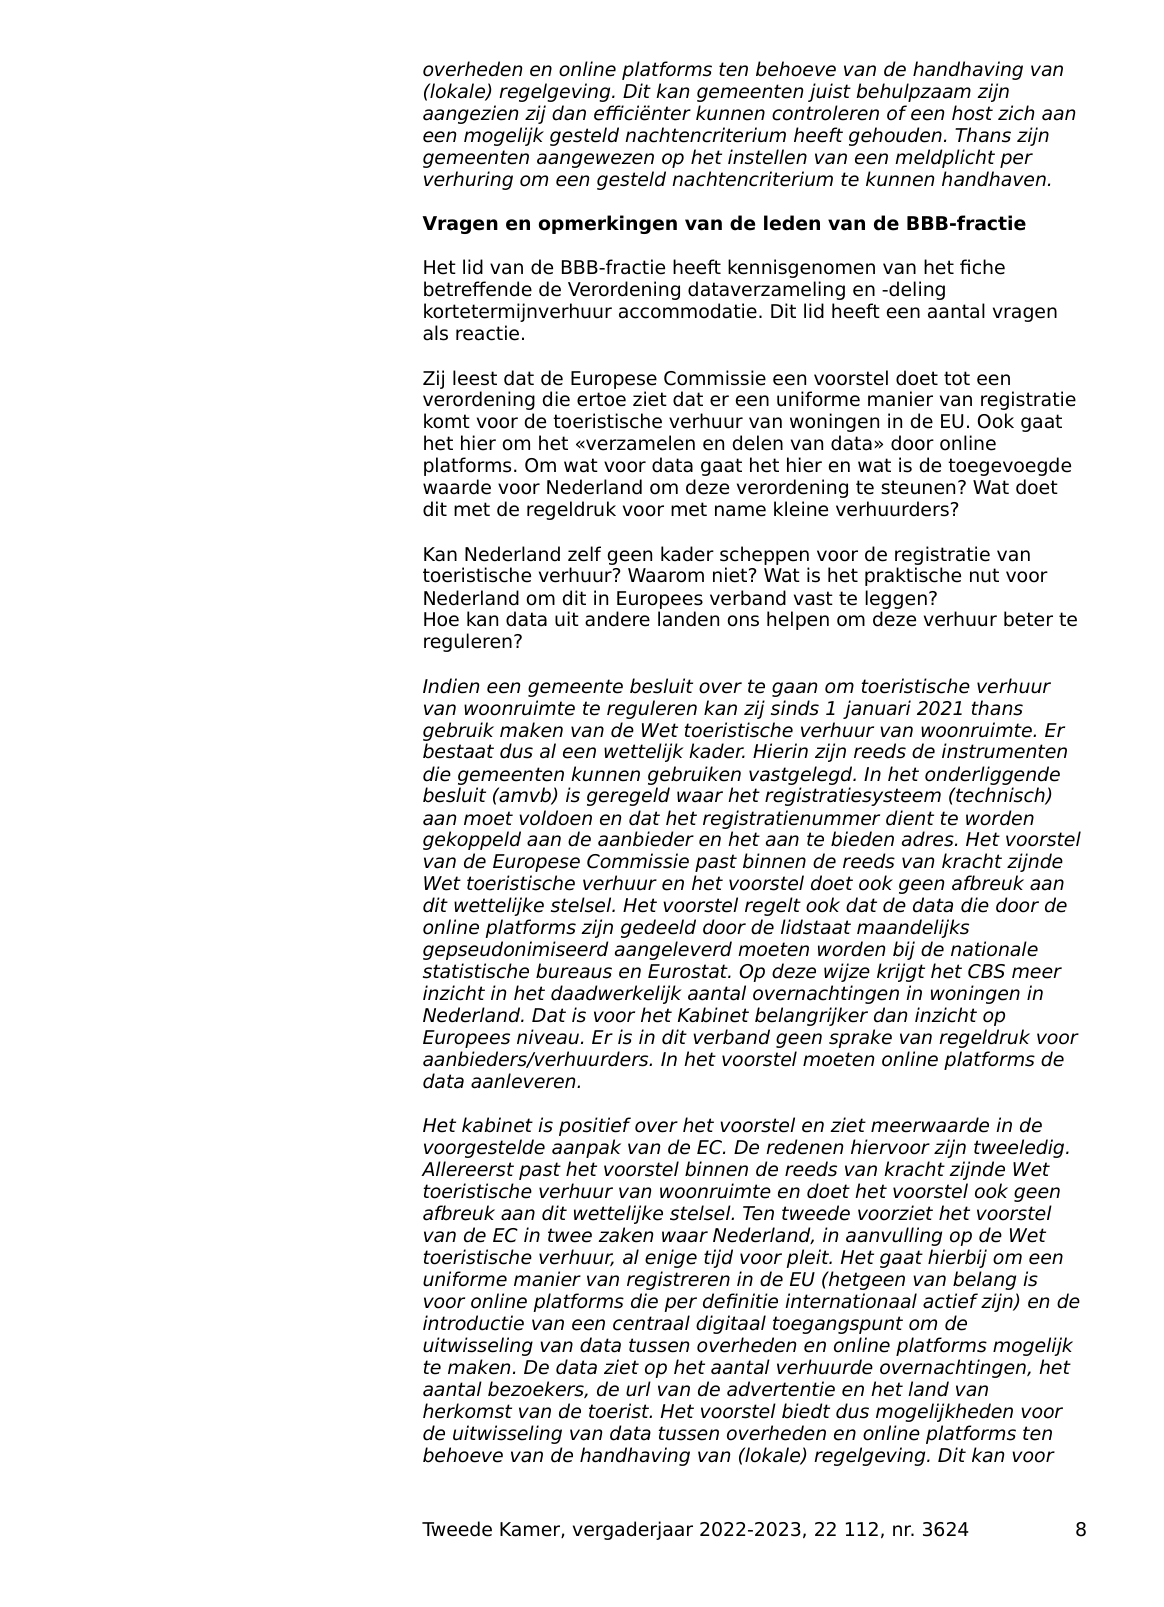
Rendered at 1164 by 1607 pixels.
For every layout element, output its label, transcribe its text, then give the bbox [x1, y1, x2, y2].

text Indien een gemeente besluit over te gaan om toeristische verhuur van woonruimte te reguleren kan zij sinds 1 januari 2021 thans gebruik maken van de Wet toeristische verhuur van woonruimte. Er bestaat dus al een wettelijk kader. Hierin zijn reeds de instrumenten die gemeenten kunnen gebruiken vastgelegd. In het onderliggende besluit (amvb) is geregeld waar het registratiesysteem (technisch) aan moet voldoen en dat het registratienummer dient te worden gekoppeld aan de aanbieder en het aan te bieden adres. Het voorstel van de Europese Commissie past binnen de reeds van kracht zijnde Wet toeristische verhuur en het voorstel doet ook geen afbreuk aan dit wettelijke stelsel. Het voorstel regelt ook dat de data die door de online platforms zijn gedeeld door de lidstaat maandelijks gepseudonimiseerd aangeleverd moeten worden bij de nationale statistische bureaus en Eurostat. Op deze wijze krijgt het CBS meer inzicht in het daadwerkelijk aantal overnachtingen in woningen in Nederland. Dat is voor het Kabinet belangrijker dan inzicht op Europees niveau. Er is in dit verband geen sprake van regeldruk voor aanbieders/verhuurders. In het voorstel moeten online platforms de data aanleveren. [422, 676, 1087, 1093]
text Het lid van de BBB-fractie heeft kennisgenomen van het fiche betreffende de Verordening dataverzameling en -deling kortetermijnverhuur accommodatie. Dit lid heeft een aantal vragen als reactie. [422, 257, 1087, 345]
text Hoe kan data uit andere landen ons helpen om deze verhuur beter te reguleren? [422, 609, 1087, 653]
subtitle Vragen en opmerkingen van de leden van de BBB-fractie [422, 213, 1087, 235]
text overheden en online platforms ten behoeve van de handhaving van (lokale) regelgeving. Dit kan gemeenten juist behulpzaam zijn aangezien zij dan efficiënter kunnen controleren of een host zich aan een mogelijk gesteld nachtencriterium heeft gehouden. Thans zijn gemeenten aangewezen op het instellen van een meldplicht per verhuring om een gesteld nachtencriterium te kunnen handhaven. [422, 59, 1087, 191]
text Zij leest dat de Europese Commissie een voorstel doet tot een verordening die ertoe ziet dat er een uniforme manier van registratie komt voor de toeristische verhuur van woningen in de EU. Ook gaat het hier om het «verzamelen en delen van data» door online platforms. Om wat voor data gaat het hier en wat is de toegevoegde waarde voor Nederland om deze verordening te steunen? Wat doet dit met de regeldruk voor met name kleine verhuurders? [422, 367, 1087, 521]
text Het kabinet is positief over het voorstel en ziet meerwaarde in de voorgestelde aanpak van de EC. De redenen hiervoor zijn tweeledig. Allereerst past het voorstel binnen de reeds van kracht zijnde Wet toeristische verhuur van woonruimte en doet het voorstel ook geen afbreuk aan dit wettelijke stelsel. Ten tweede voorziet het voorstel van de EC in twee zaken waar Nederland, in aanvulling op de Wet toeristische verhuur, al enige tijd voor pleit. Het gaat hierbij om een uniforme manier van registreren in de EU (hetgeen van belang is voor online platforms die per definitie internationaal actief zijn) en de introductie van een centraal digitaal toegangspunt om de uitwisseling van data tussen overheden en online platforms mogelijk te maken. De data ziet op het aantal verhuurde overnachtingen, het aantal bezoekers, de url van de advertentie en het land van herkomst van de toerist. Het voorstel biedt dus mogelijkheden voor de uitwisseling van data tussen overheden en online platforms ten behoeve van de handhaving van (lokale) regelgeving. Dit kan voor [422, 1115, 1087, 1467]
text Kan Nederland zelf geen kader scheppen voor de registratie van toeristische verhuur? Waarom niet? Wat is het praktische nut voor Nederland om dit in Europees verband vast te leggen? [422, 543, 1087, 609]
